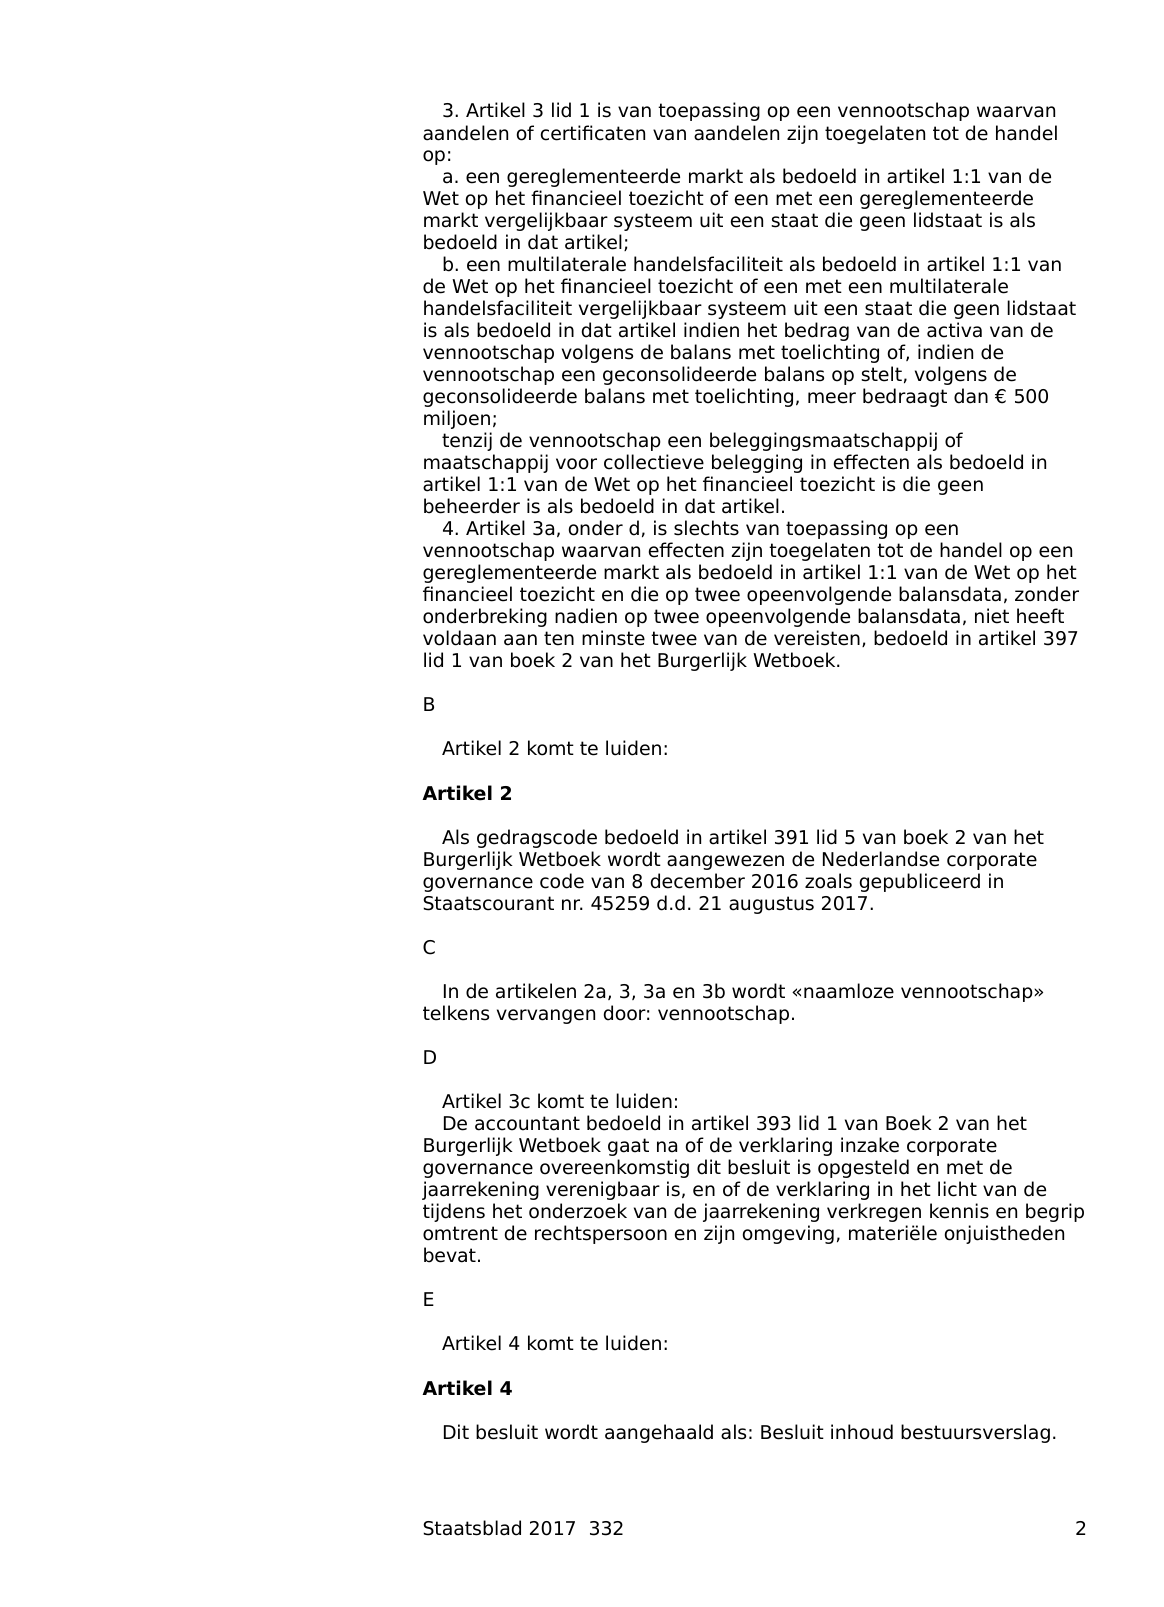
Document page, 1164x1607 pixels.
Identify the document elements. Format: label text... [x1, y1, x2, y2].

text E [422, 1289, 1087, 1311]
text C [422, 937, 1087, 959]
text De accountant bedoeld in artikel 393 lid 1 van Boek 2 van het Burgerlijk Wetboek gaat na of de verklaring inzake corporate governance overeenkomstig dit besluit is opgesteld en met de jaarrekening verenigbaar is, en of de verklaring in het licht van de tijdens het onderzoek van de jaarrekening verkregen kennis en begrip omtrent de rechtspersoon en zijn omgeving, materiële onjuistheden bevat. [422, 1113, 1087, 1267]
text Dit besluit wordt aangehaald als: Besluit inhoud bestuursverslag. [422, 1422, 1087, 1444]
text D [422, 1047, 1087, 1069]
text Als gedragscode bedoeld in artikel 391 lid 5 van boek 2 van het Burgerlijk Wetboek wordt aangewezen de Nederlandse corporate governance code van 8 december 2016 zoals gepubliceerd in Staatscourant nr. 45259 d.d. 21 augustus 2017. [422, 827, 1087, 914]
text b. een multilaterale handelsfaciliteit als bedoeld in artikel 1:1 van de Wet op het financieel toezicht of een met een multilaterale handelsfaciliteit vergelijkbaar systeem uit een staat die geen lidstaat is als bedoeld in dat artikel indien het bedrag van de activa van de vennootschap volgens de balans met toelichting of, indien de vennootschap een geconsolideerde balans op stelt, volgens de geconsolideerde balans met toelichting, meer bedraagt dan € 500 miljoen; [422, 254, 1087, 430]
text Artikel 4 komt te luiden: [422, 1333, 1087, 1355]
text tenzij de vennootschap een beleggingsmaatschappij of maatschappij voor collectieve belegging in effecten als bedoeld in artikel 1:1 van de Wet op het financieel toezicht is die geen beheerder is als bedoeld in dat artikel. [422, 430, 1087, 518]
text In de artikelen 2a, 3, 3a en 3b wordt «naamloze vennootschap» telkens vervangen door: vennootschap. [422, 981, 1087, 1025]
text 4. Artikel 3a, onder d, is slechts van toepassing op een vennootschap waarvan effecten zijn toegelaten tot de handel op een gereglementeerde markt als bedoeld in artikel 1:1 van de Wet op het financieel toezicht en die op twee opeenvolgende balansdata, zonder onderbreking nadien op twee opeenvolgende balansdata, niet heeft voldaan aan ten minste twee van de vereisten, bedoeld in artikel 397 lid 1 van boek 2 van het Burgerlijk Wetboek. [422, 518, 1087, 672]
subtitle Artikel 4 [422, 1377, 1087, 1399]
text a. een gereglementeerde markt als bedoeld in artikel 1:1 van de Wet op het financieel toezicht of een met een gereglementeerde markt vergelijkbaar systeem uit een staat die geen lidstaat is als bedoeld in dat artikel; [422, 166, 1087, 254]
text Artikel 2 komt te luiden: [422, 738, 1087, 760]
text Artikel 3c komt te luiden: [422, 1091, 1087, 1113]
text 3. Artikel 3 lid 1 is van toepassing op een vennootschap waarvan aandelen of certificaten van aandelen zijn toegelaten tot de handel op: [422, 100, 1087, 166]
subtitle Artikel 2 [422, 782, 1087, 804]
text B [422, 694, 1087, 716]
